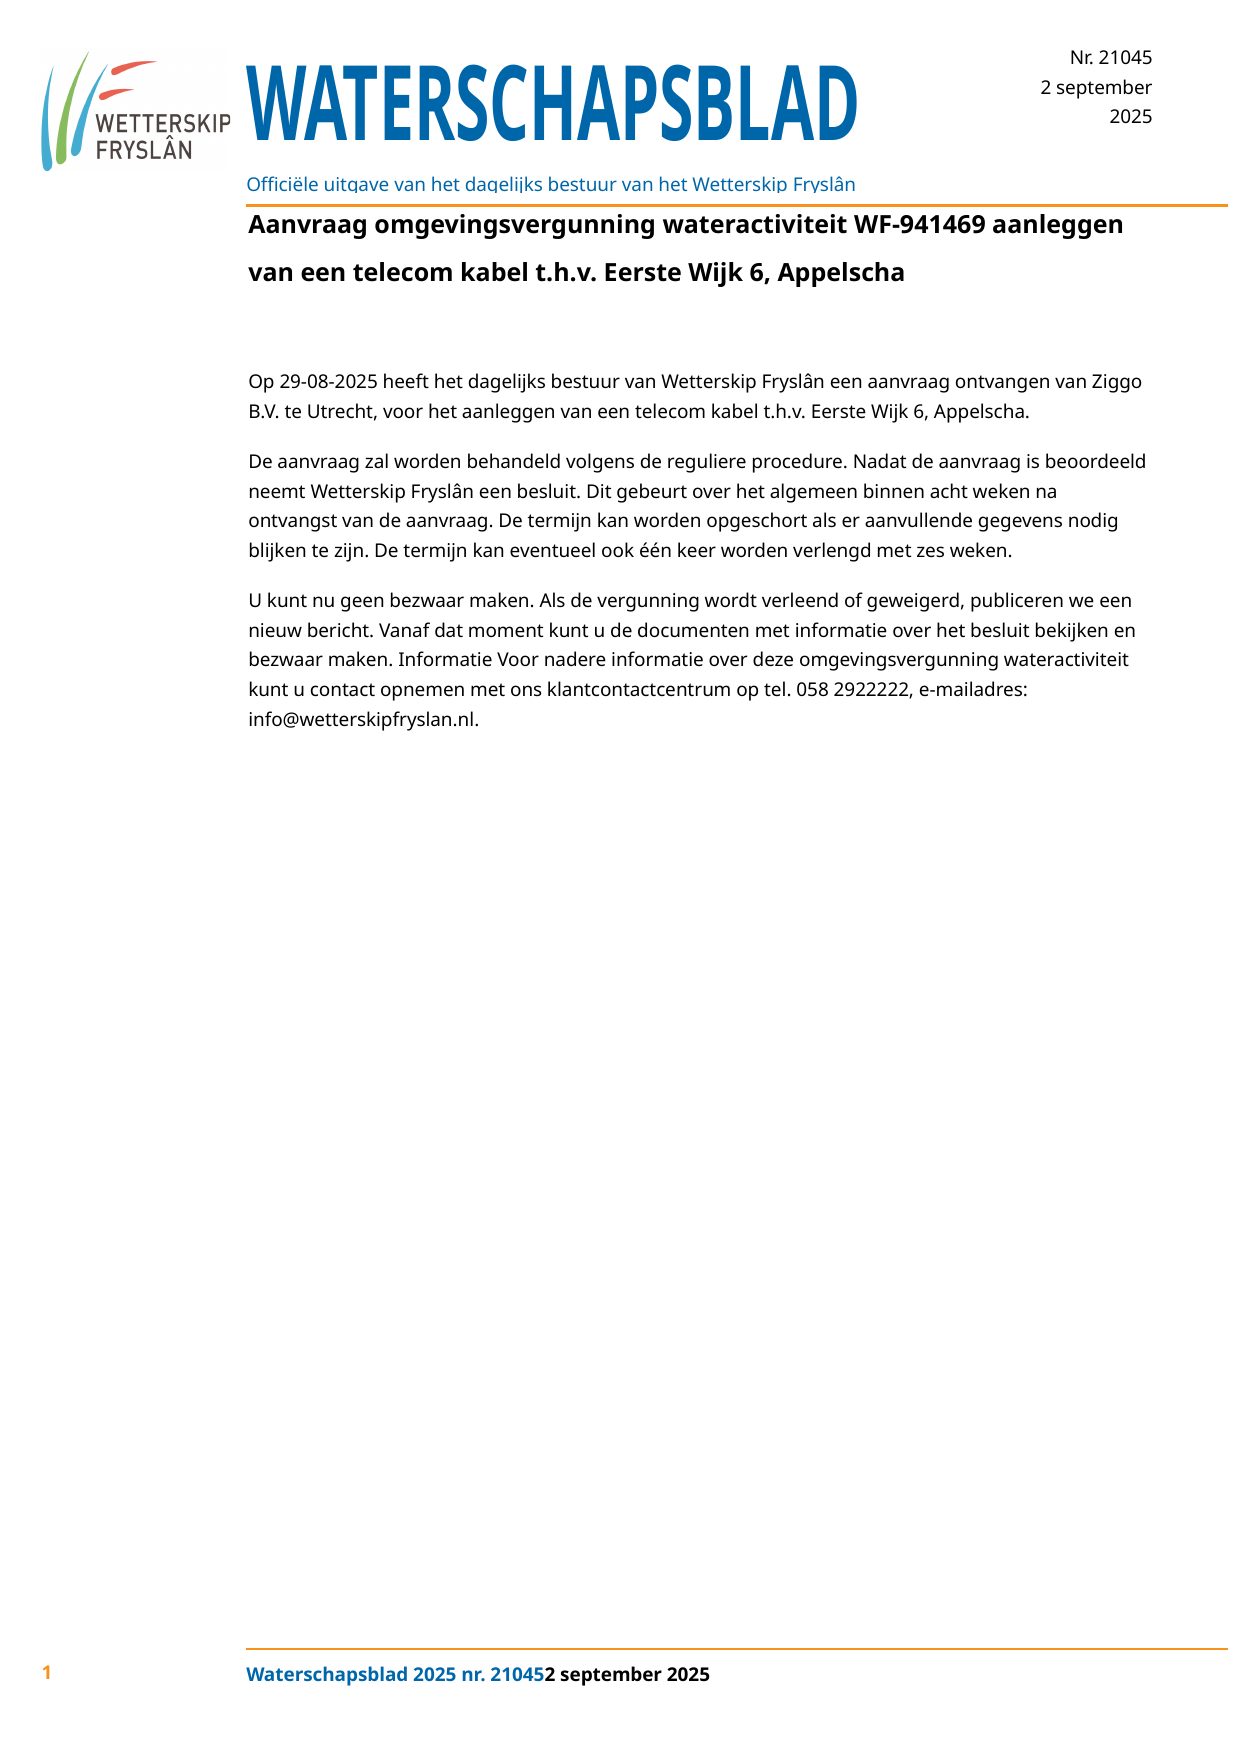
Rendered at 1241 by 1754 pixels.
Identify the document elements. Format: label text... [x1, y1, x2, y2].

text Op 29-08-2025 heeft het dagelijks bestuur van Wetterskip Fryslân een aanvraag ontvangen van Ziggo B.V. te Utrecht, voor het aanleggen van een telecom kabel t.h.v. Eerste Wijk 6, Appelscha. [248, 368, 1152, 424]
text Aanvraag omgevingsvergunning wateractiviteit WF-941469 aanleggen van een telecom kabel t.h.v. Eerste Wijk 6, Appelscha [248, 207, 1152, 288]
picture [41, 47, 231, 172]
text U kunt nu geen bezwaar maken. Als de vergunning wordt verleend of geweigerd, publiceren we een nieuw bericht. Vanaf dat moment kunt u de documenten met informatie over het besluit bekijken en bezwaar maken. Informatie Voor nadere informatie over deze omgevingsvergunning wateractiviteit kunt u contact opnemen met ons klantcontactcentrum op tel. 058 2922222, e-mailadres: info@wetterskipfryslan.nl. [248, 587, 1152, 732]
text De aanvraag zal worden behandeld volgens de reguliere procedure. Nadat de aanvraag is beoordeeld neemt Wetterskip Fryslân een besluit. Dit gebeurt over het algemeen binnen acht weken na ontvangst van de aanvraag. De termijn kan worden opgeschort als er aanvullende gegevens nodig blijken te zijn. De termijn kan eventueel ook één keer worden verlengd met zes weken. [248, 448, 1152, 563]
